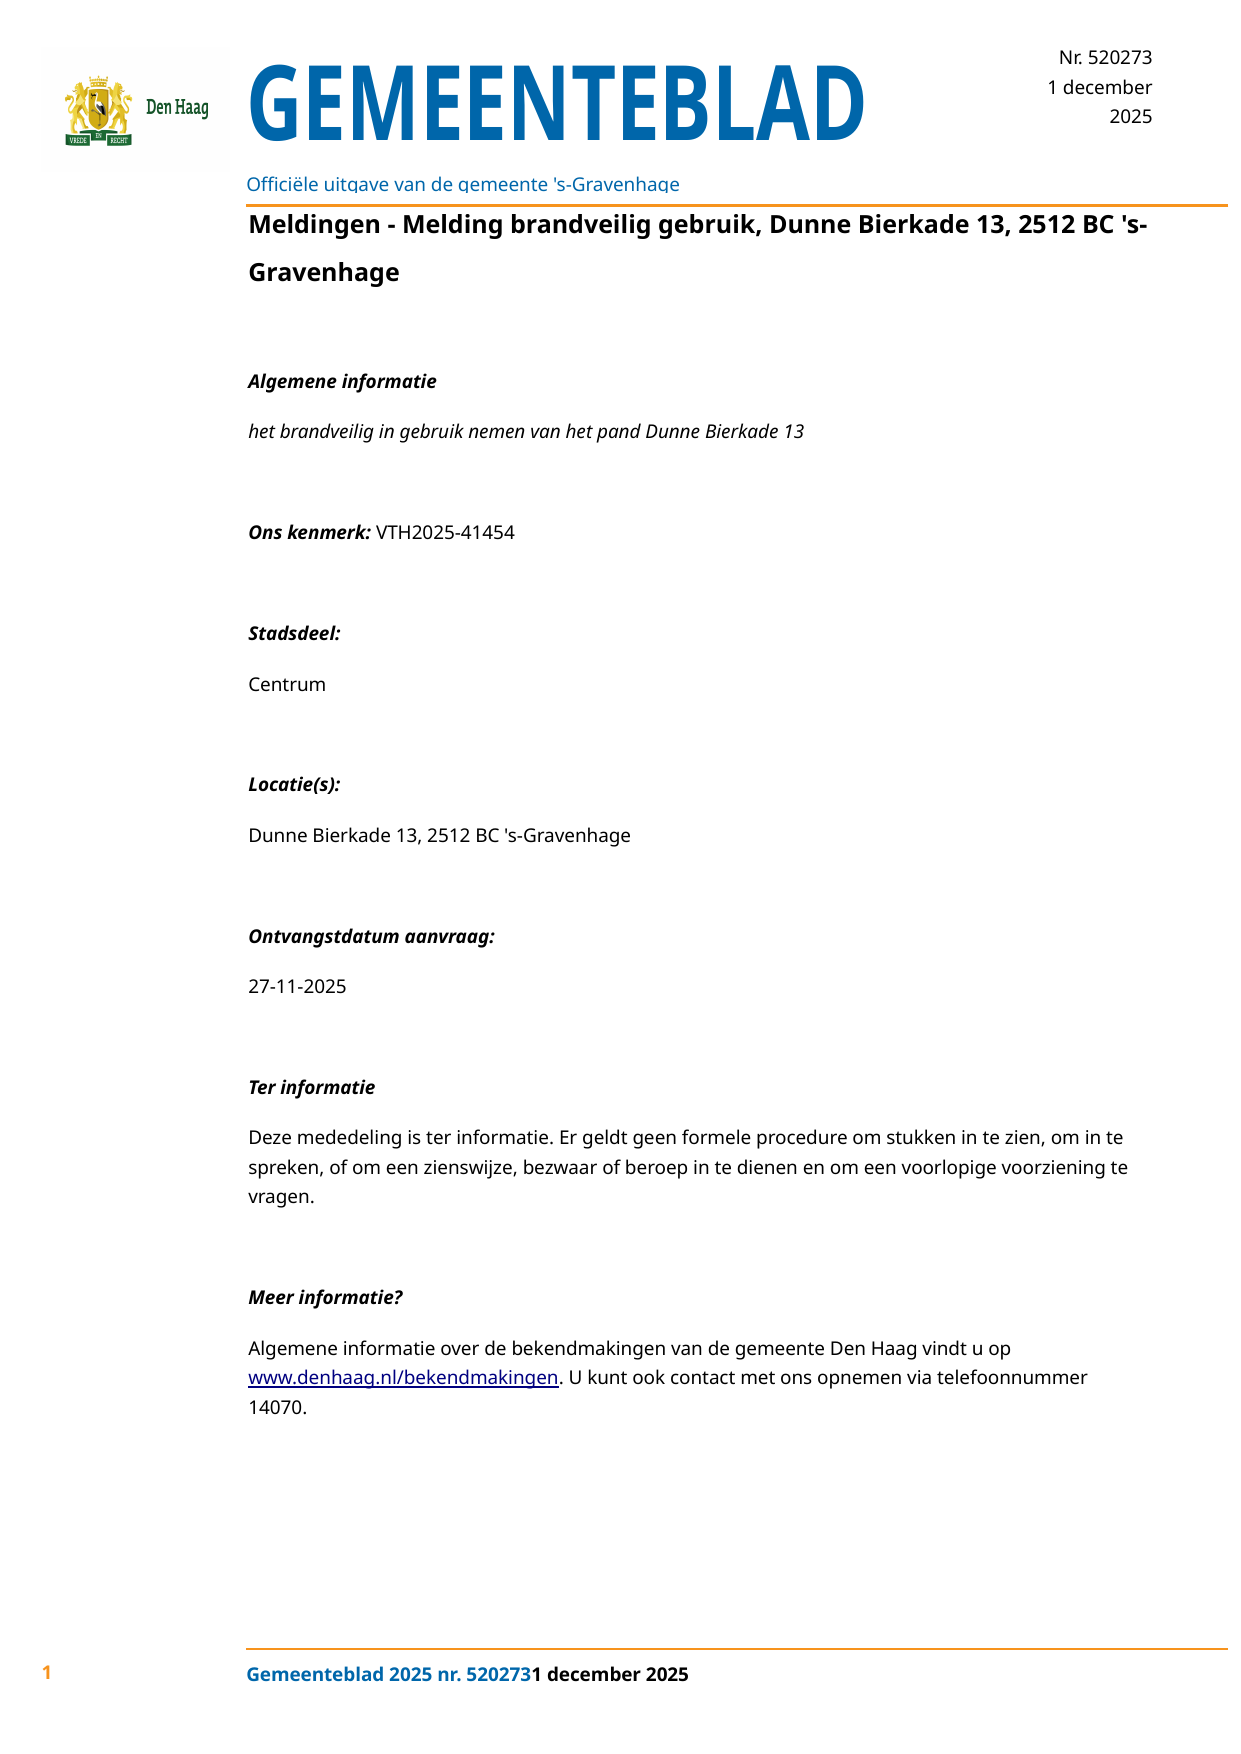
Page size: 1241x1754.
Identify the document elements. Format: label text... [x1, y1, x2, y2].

text Locatie(s): [248, 772, 1152, 797]
text het brandveilig in gebruik nemen van het pand Dunne Bierkade 13 [248, 419, 1152, 444]
text Ter informatie [248, 1074, 1152, 1100]
text Ons kenmerk: VTH2025-41454 [248, 519, 1152, 545]
picture [41, 47, 231, 172]
text Deze mededeling is ter informatie. Er geldt geen formele procedure om stukken in te zien, om in te spreken, of om een zienswijze, bezwaar of beroep in te dienen en om een voorlopige voorziening te vragen. [248, 1124, 1152, 1209]
text Meer informatie? [248, 1284, 1152, 1310]
text Algemene informatie [248, 368, 1152, 394]
text Centrum [248, 671, 1152, 697]
text Stadsdeel: [248, 620, 1152, 646]
text Algemene informatie over de bekendmakingen van de gemeente Den Haag vindt u op www.denhaag.nl/bekendmakingen. U kunt ook contact met ons opnemen via telefoonnummer 14070. [248, 1335, 1152, 1420]
text 27-11-2025 [248, 973, 1152, 999]
text Ontvangstdatum aanvraag: [248, 923, 1152, 949]
text Meldingen - Melding brandveilig gebruik, Dunne Bierkade 13, 2512 BC 's-Gravenhage [248, 207, 1152, 288]
text Dunne Bierkade 13, 2512 BC 's-Gravenhage [248, 822, 1152, 848]
